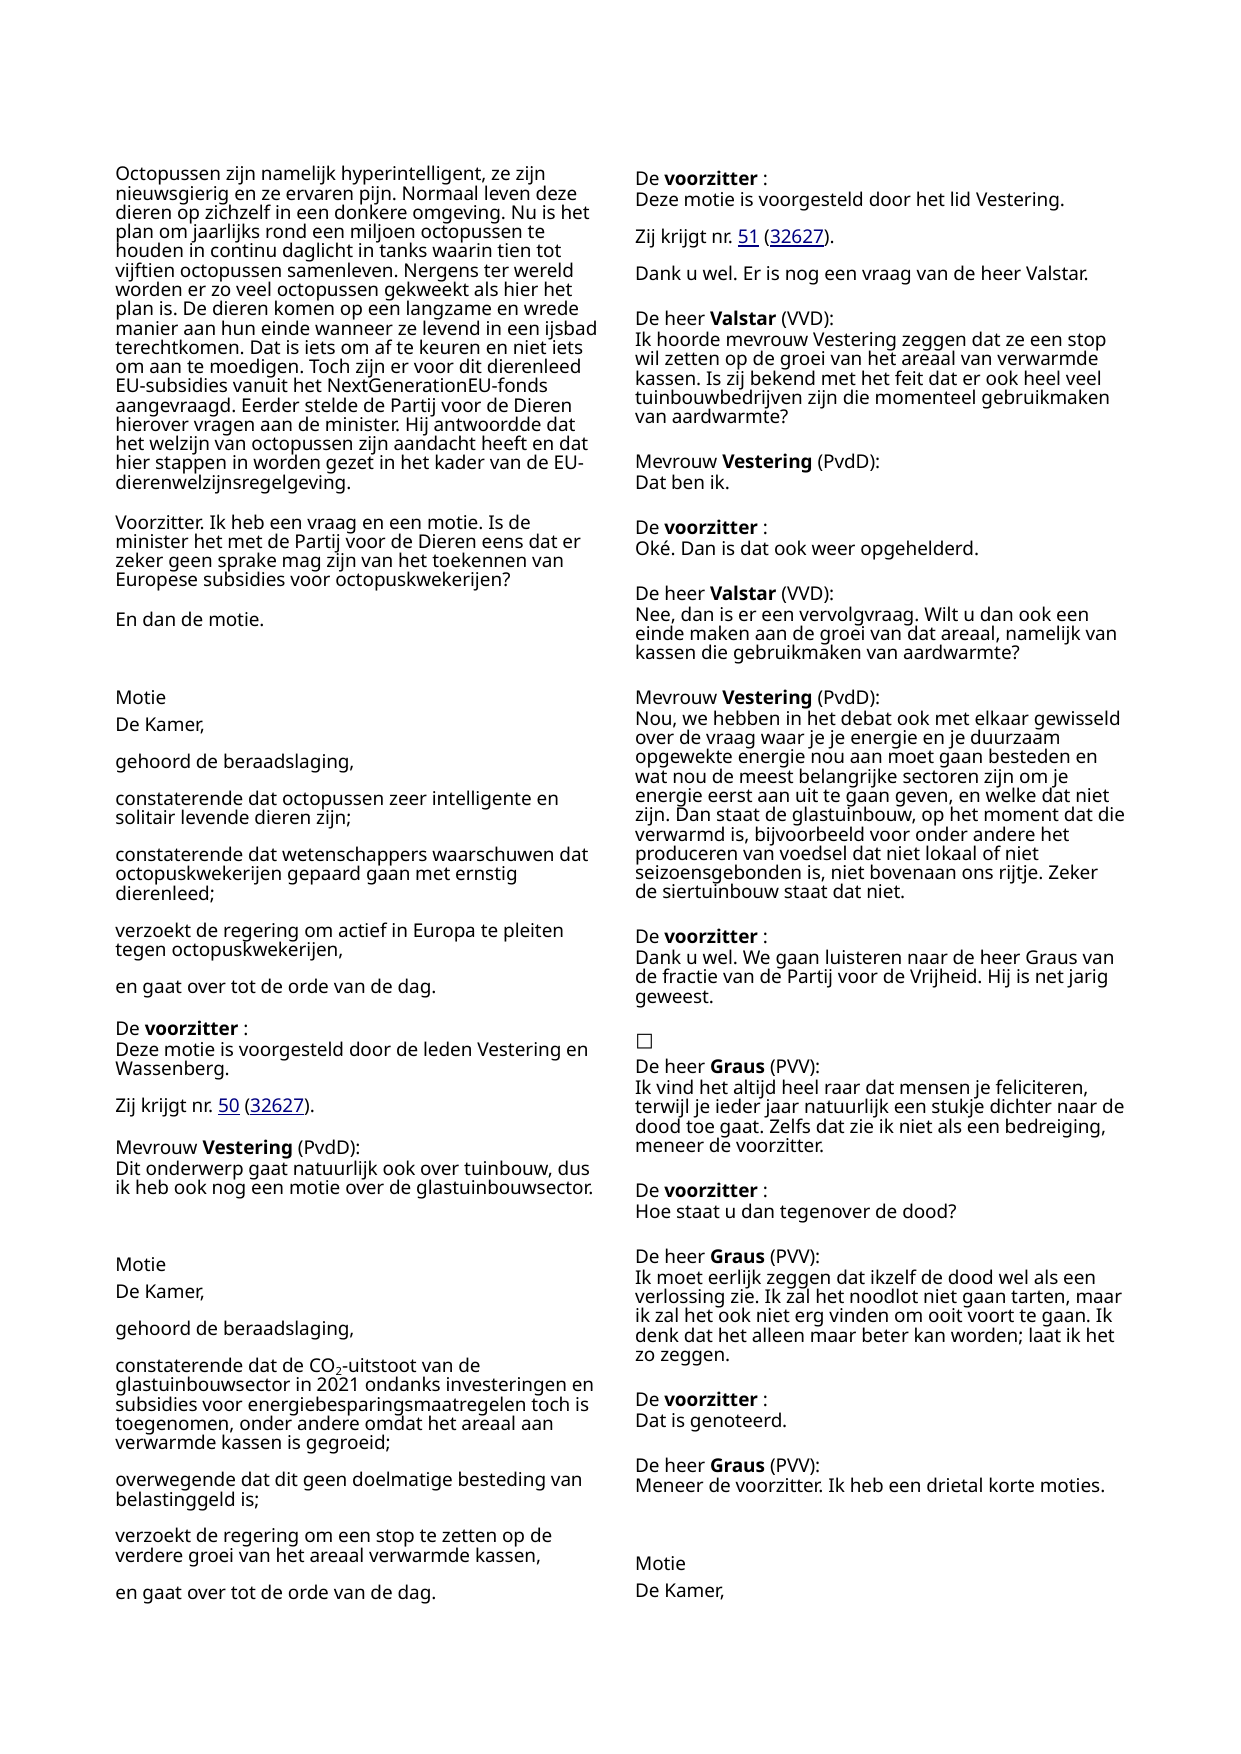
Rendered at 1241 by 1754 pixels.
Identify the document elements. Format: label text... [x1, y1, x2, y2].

text constaterende dat de CO2-uitstoot van de glastuinbouwsector in 2021 ondanks investeringen en subsidies voor energiebesparingsmaatregelen toch is toegenomen, onder andere omdat het areaal aan verwarmde kassen is gegroeid; [115, 1357, 605, 1453]
text Ik vind het altijd heel raar dat mensen je feliciteren, terwijl je ieder jaar natuurlijk een stukje dichter naar de dood toe gaat. Zelfs dat zie ik niet als een bedreiging, meneer de voorzitter. [635, 1079, 1125, 1156]
text Zij krijgt nr. 50 (32627). [115, 1097, 605, 1116]
text Hoe staat u dan tegenover de dood? [635, 1203, 1125, 1222]
text gehoord de beraadslaging, [115, 1320, 605, 1339]
text De voorzitter : [635, 923, 1125, 949]
text Mevrouw Vestering (PvdD): [635, 448, 1125, 474]
text De Kamer, [115, 716, 605, 735]
text Dank u wel. We gaan luisteren naar de heer Graus van de fractie van de Partij voor de Vrijheid. Hij is net jarig geweest. [635, 949, 1125, 1007]
text En dan de motie. [115, 611, 605, 631]
text De heer Graus (PVV): [635, 1452, 1125, 1477]
text De voorzitter : [635, 1177, 1125, 1203]
text Deze motie is voorgesteld door het lid Vestering. [635, 191, 1125, 210]
text constaterende dat octopussen zeer intelligente en solitair levende dieren zijn; [115, 790, 605, 828]
text De heer Graus (PVV): [635, 1053, 1125, 1079]
text De heer Graus (PVV): [635, 1243, 1125, 1269]
text Motie [635, 1550, 1125, 1576]
text De Kamer, [115, 1283, 605, 1302]
text De voorzitter : [635, 1386, 1125, 1412]
text De Kamer, [635, 1582, 1125, 1601]
text Nou, we hebben in het debat ook met elkaar gewisseld over de vraag waar je je energie en je duurzaam opgewekte energie nou aan moet gaan besteden en wat nou de meest belangrijke sectoren zijn om je energie eerst aan uit te gaan geven, en welke dat niet zijn. Dan staat de glastuinbouw, op het moment dat die verwarmd is, bijvoorbeeld voor onder andere het produceren van voedsel dat niet lokaal of niet seizoensgebonden is, niet bovenaan ons rijtje. Zeker de siertuinbouw staat dat niet. [635, 710, 1125, 903]
text Dank u wel. Er is nog een vraag van de heer Valstar. [635, 265, 1125, 284]
text overwegende dat dit geen doelmatige besteding van belastinggeld is; [115, 1471, 605, 1510]
text Ik moet eerlijk zeggen dat ikzelf de dood wel als een verlossing zie. Ik zal het noodlot niet gaan tarten, maar ik zal het ook niet erg vinden om ooit voort te gaan. Ik denk dat het alleen maar beter kan worden; laat ik het zo zeggen. [635, 1269, 1125, 1365]
text en gaat over tot de orde van de dag. [115, 978, 605, 997]
text De voorzitter : [115, 1015, 605, 1041]
text Motie [115, 1252, 605, 1277]
text gehoord de beraadslaging, [115, 753, 605, 772]
text Ik hoorde mevrouw Vestering zeggen dat ze een stop wil zetten op de groei van het areaal van verwarmde kassen. Is zij bekend met het feit dat er ook heel veel tuinbouwbedrijven zijn die momenteel gebruikmaken van aardwarmte? [635, 331, 1125, 427]
text ⬜ [635, 1028, 1125, 1053]
text De heer Valstar (VVD): [635, 305, 1125, 331]
text Deze motie is voorgesteld door de leden Vestering en Wassenberg. [115, 1041, 605, 1079]
text Meneer de voorzitter. Ik heb een drietal korte moties. [635, 1477, 1125, 1497]
text Dat ben ik. [635, 474, 1125, 493]
text Mevrouw Vestering (PvdD): [635, 684, 1125, 710]
text verzoekt de regering om actief in Europa te pleiten tegen octopuskwekerijen, [115, 922, 605, 960]
text Nee, dan is er een vervolgvraag. Wilt u dan ook een einde maken aan de groei van dat areaal, namelijk van kassen die gebruikmaken van aardwarmte? [635, 606, 1125, 663]
text Voorzitter. Ik heb een vraag en een motie. Is de minister het met de Partij voor de Dieren eens dat er zeker geen sprake mag zijn van het toekennen van Europese subsidies voor octopuskwekerijen? [115, 514, 605, 591]
text verzoekt de regering om een stop te zetten op de verdere groei van het areaal verwarmde kassen, [115, 1527, 605, 1566]
text constaterende dat wetenschappers waarschuwen dat octopuskwekerijen gepaard gaan met ernstig dierenleed; [115, 846, 605, 904]
text De heer Valstar (VVD): [635, 580, 1125, 606]
text Dat is genoteerd. [635, 1412, 1125, 1431]
text Motie [115, 684, 605, 710]
text De voorzitter : [635, 514, 1125, 540]
text Zij krijgt nr. 51 (32627). [635, 228, 1125, 247]
text Mevrouw Vestering (PvdD): [115, 1134, 605, 1159]
text en gaat over tot de orde van de dag. [115, 1584, 605, 1603]
text Dit onderwerp gaat natuurlijk ook over tuinbouw, dus ik heb ook nog een motie over de glastuinbouwsector. [115, 1159, 605, 1198]
text Oké. Dan is dat ook weer opgehelderd. [635, 540, 1125, 559]
text Octopussen zijn namelijk hyperintelligent, ze zijn nieuwsgierig en ze ervaren pijn. Normaal leven deze dieren op zichzelf in een donkere omgeving. Nu is het plan om jaarlijks rond een miljoen octopussen te houden in continu daglicht in tanks waarin tien tot vijftien octopussen samenleven. Nergens ter wereld worden er zo veel octopussen gekweekt als hier het plan is. De dieren komen op een langzame en wrede manier aan hun einde wanneer ze levend in een ijsbad terechtkomen. Dat is iets om af te keuren en niet iets om aan te moedigen. Toch zijn er voor dit dierenleed EU-subsidies vanuit het NextGenerationEU-fonds aangevraagd. Eerder stelde de Partij voor de Dieren hierover vragen aan de minister. Hij antwoordde dat het welzijn van octopussen zijn aandacht heeft en dat hier stappen in worden gezet in het kader van de EU-dierenwelzijnsregelgeving. [115, 165, 605, 493]
text De voorzitter : [635, 165, 1125, 191]
